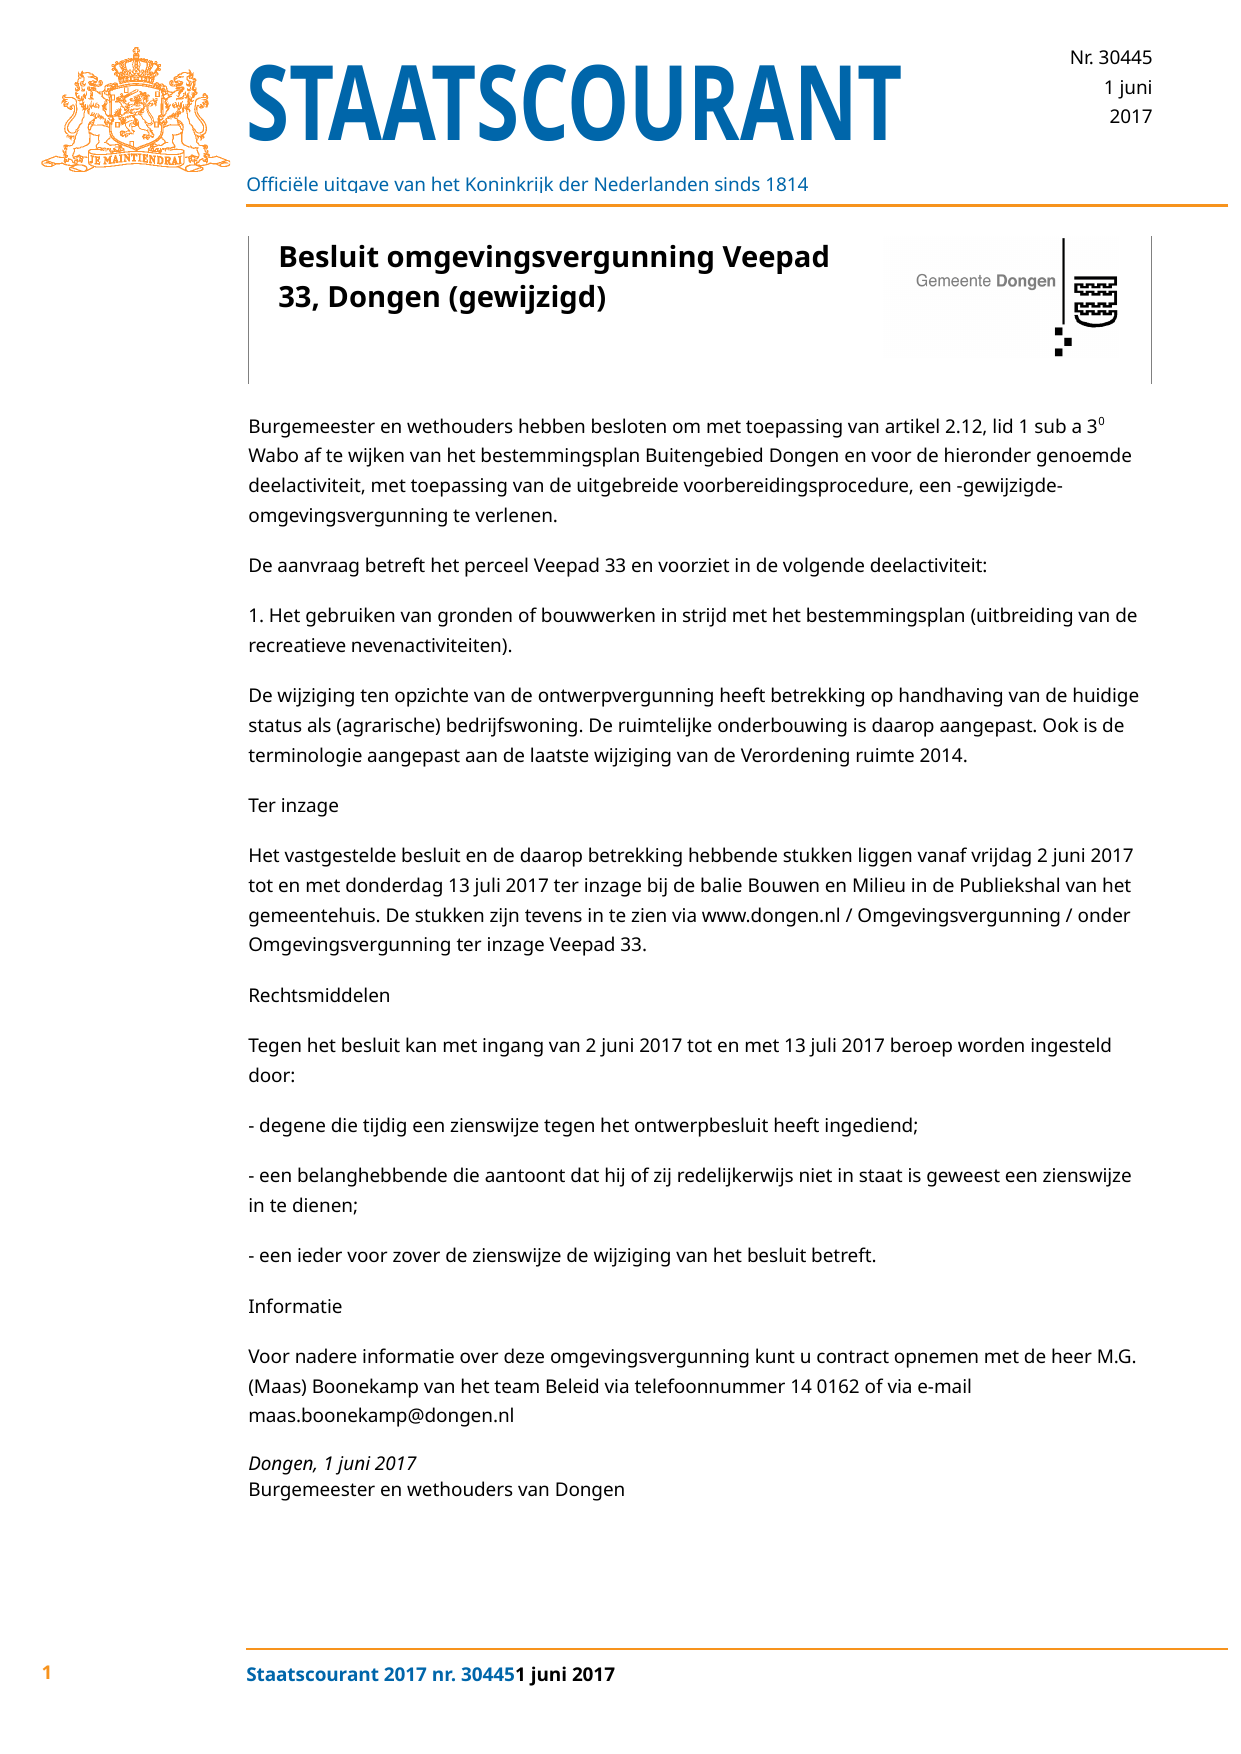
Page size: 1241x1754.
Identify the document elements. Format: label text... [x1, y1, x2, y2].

text Het vastgestelde besluit en de daarop betrekking hebbende stukken liggen vanaf vrijdag 2 juni 2017 tot en met donderdag 13 juli 2017 ter inzage bij de balie Bouwen en Milieu in de Publiekshal van het gemeentehuis. De stukken zijn tevens in te zien via www.dongen.nl / Omgevingsvergunning / onder Omgevingsvergunning ter inzage Veepad 33. [248, 843, 1152, 957]
text - een ieder voor zover de zienswijze de wijziging van het besluit betreft. [248, 1243, 1152, 1268]
text 1. Het gebruiken van gronden of bouwwerken in strijd met het bestemmingsplan (uitbreiding van de recreatieve nevenactiviteiten). [248, 603, 1152, 658]
text De wijziging ten opzichte van de ontwerpvergunning heeft betrekking op handhaving van de huidige status als (agrarische) bedrijfswoning. De ruimtelijke onderbouwing is daarop aangepast. Ook is de terminologie aangepast aan de laatste wijziging van de Verordening ruimte 2014. [248, 683, 1152, 768]
text - degene die tijdig een zienswijze tegen het ontwerpbesluit heeft ingediend; [248, 1112, 1152, 1138]
text Tegen het besluit kan met ingang van 2 juni 2017 tot en met 13 juli 2017 beroep worden ingesteld door: [248, 1032, 1152, 1088]
picture [882, 236, 1119, 358]
text Informatie [248, 1293, 1152, 1319]
table_header [850, 236, 1151, 384]
text Burgemeester en wethouders hebben besloten om met toepassing van artikel 2.12, lid 1 sub a 30 Wabo af te wijken van het bestemmingsplan Buitengebied Dongen en voor de hieronder genoemde deelactiviteit, met toepassing van de uitgebreide voorbereidingsprocedure, een -gewijzigde- omgevingsvergunning te verlenen. [248, 413, 1152, 528]
text Dongen, 1 juni 2017 [248, 1451, 1152, 1476]
text Burgemeester en wethouders van Dongen [248, 1476, 1152, 1502]
text De aanvraag betreft het perceel Veepad 33 en voorziet in de volgende deelactiviteit: [248, 552, 1152, 578]
text Rechtsmiddelen [248, 982, 1152, 1008]
table_header Besluit omgevingsvergunning Veepad 33, Dongen (gewijzigd) [249, 236, 850, 384]
text Ter inzage [248, 792, 1152, 818]
text Voor nadere informatie over deze omgevingsvergunning kunt u contract opnemen met de heer M.G. (Maas) Boonekamp van het team Beleid via telefoonnummer 14 0162 of via e-mail maas.boonekamp@dongen.nl [248, 1343, 1152, 1428]
text - een belanghebbende die aantoont dat hij of zij redelijkerwijs niet in staat is geweest een zienswijze in te dienen; [248, 1163, 1152, 1218]
picture [41, 47, 231, 172]
